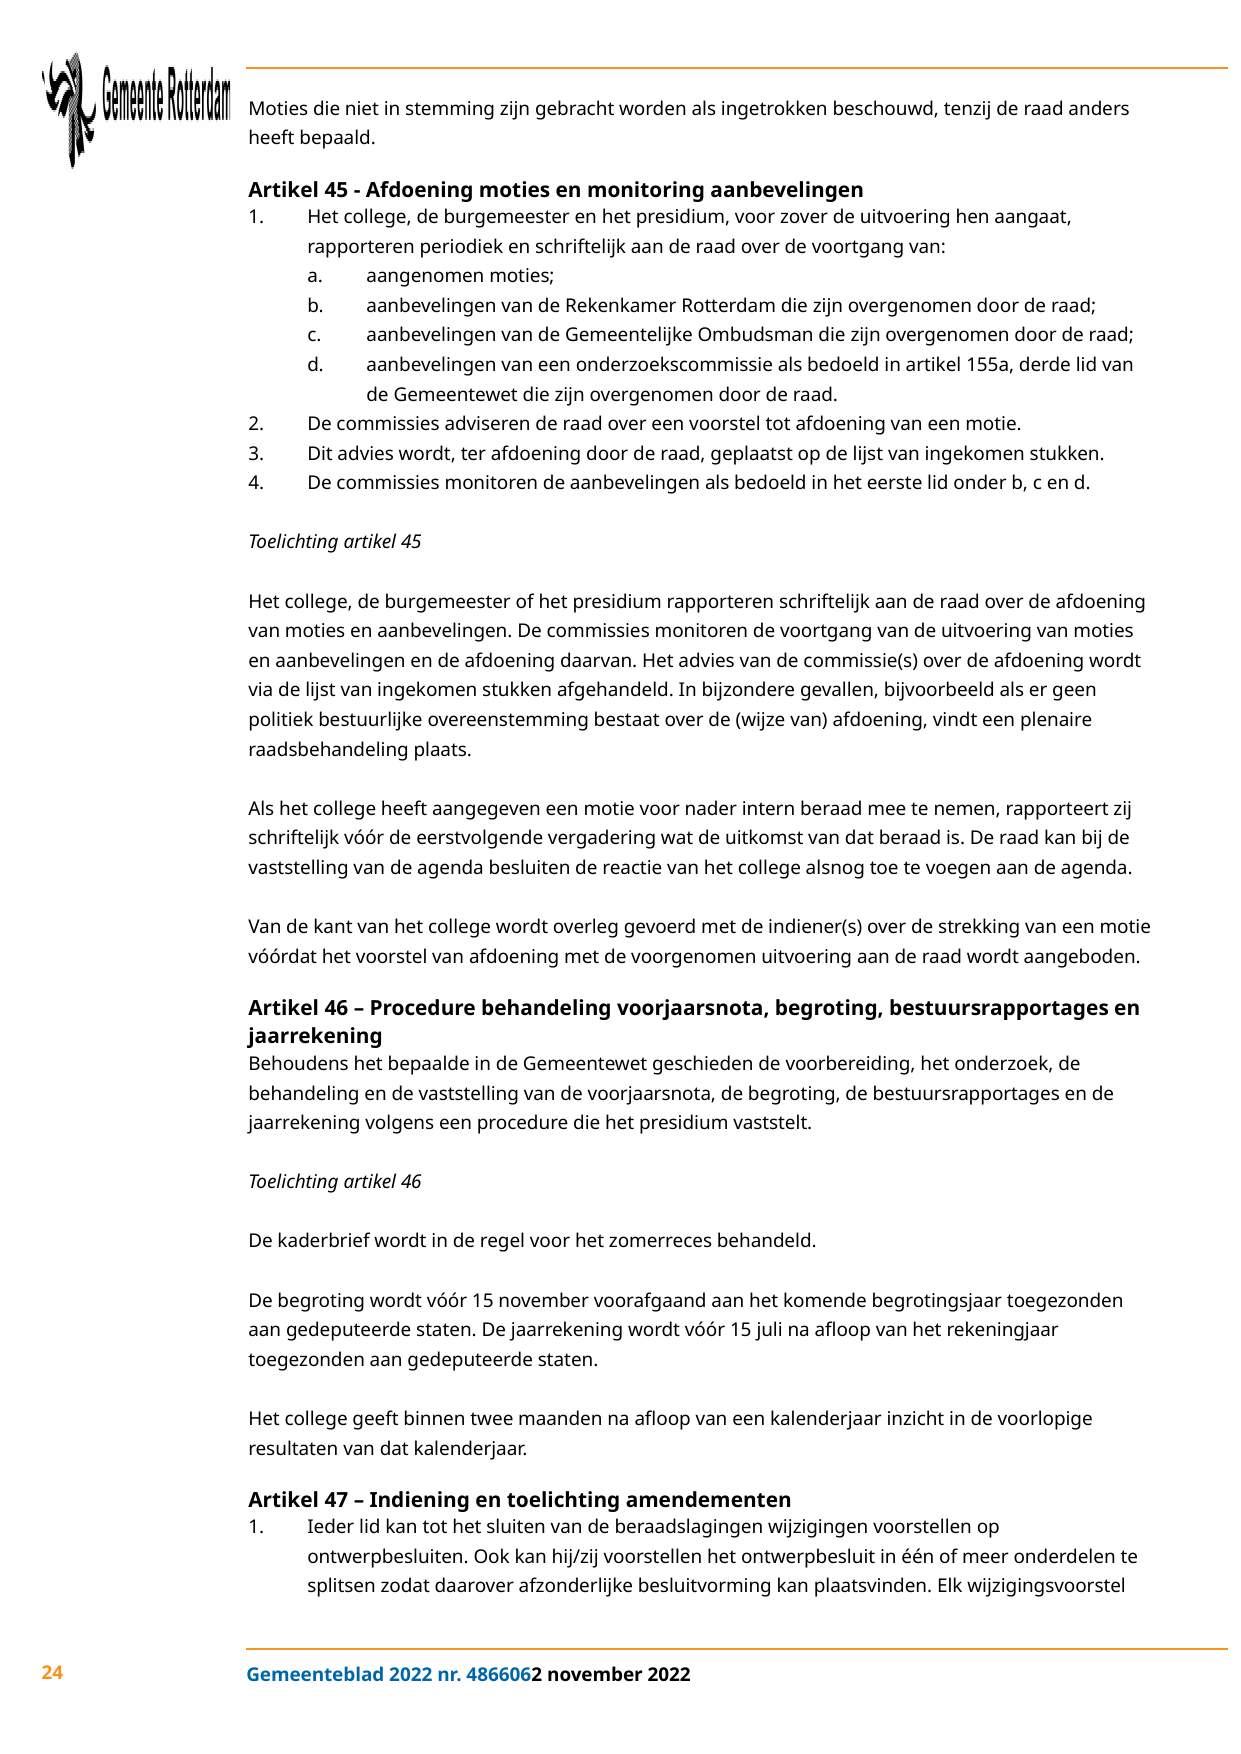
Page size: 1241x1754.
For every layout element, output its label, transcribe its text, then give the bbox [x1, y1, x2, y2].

text Toelichting artikel 45 [248, 529, 1152, 554]
text Artikel 45 - Afdoening moties en monitoring aanbevelingen [248, 175, 1152, 203]
text Moties die niet in stemming zijn gebracht worden als ingetrokken beschouwd, tenzij de raad anders heeft bepaald. [248, 95, 1152, 150]
list aanbevelingen van de Gemeentelijke Ombudsman die zijn overgenomen door de raad; [307, 322, 1152, 347]
text Als het college heeft aangegeven een motie voor nader intern beraad mee te nemen, rapporteert zij schriftelijk vóór de eerstvolgende vergadering wat de uitkomst van dat beraad is. De raad kan bij de vaststelling van de agenda besluiten de reactie van het college alsnog toe te voegen aan de agenda. [248, 795, 1152, 880]
list Ieder lid kan tot het sluiten van de beraadslagingen wijzigingen voorstellen op ontwerpbesluiten. Ook kan hij/zij voorstellen het ontwerpbesluit in één of meer onderdelen te splitsen zodat daarover afzonderlijke besluitvorming kan plaatsvinden. Elk wijzigingsvoorstel [248, 1513, 1152, 1598]
list aangenomen moties; [307, 262, 1152, 288]
text Toelichting artikel 46 [248, 1168, 1152, 1194]
picture [41, 47, 231, 172]
list Dit advies wordt, ter afdoening door de raad, geplaatst op de lijst van ingekomen stukken. [248, 440, 1152, 466]
list aanbevelingen van een onderzoekscommissie als bedoeld in artikel 155a, derde lid van de Gemeentewet die zijn overgenomen door de raad. [307, 351, 1152, 406]
text Van de kant van het college wordt overleg gevoerd met de indiener(s) over de strekking van een motie vóórdat het voorstel van afdoening met de voorgenomen uitvoering aan de raad wordt aangeboden. [248, 913, 1152, 968]
text Het college, de burgemeester of het presidium rapporteren schriftelijk aan de raad over de afdoening van moties en aanbevelingen. De commissies monitoren de voortgang van de uitvoering van moties en aanbevelingen en de afdoening daarvan. Het advies van de commissie(s) over de afdoening wordt via de lijst van ingekomen stukken afgehandeld. In bijzondere gevallen, bijvoorbeeld als er geen politiek bestuurlijke overeenstemming bestaat over de (wijze van) afdoening, vindt een plenaire raadsbehandeling plaats. [248, 588, 1152, 761]
text Het college geeft binnen twee maanden na afloop van een kalenderjaar inzicht in de voorlopige resultaten van dat kalenderjaar. [248, 1405, 1152, 1460]
text Artikel 46 – Procedure behandeling voorjaarsnota, begroting, bestuursrapportages en jaarrekening [248, 993, 1152, 1050]
list De commissies monitoren de aanbevelingen als bedoeld in het eerste lid onder b, c en d. [248, 469, 1152, 495]
text De kaderbrief wordt in de regel voor het zomerreces behandeld. [248, 1228, 1152, 1253]
list De commissies adviseren de raad over een voorstel tot afdoening van een motie. [248, 410, 1152, 436]
text Artikel 47 – Indiening en toelichting amendementen [248, 1485, 1152, 1513]
text Behoudens het bepaalde in de Gemeentewet geschieden de voorbereiding, het onderzoek, de behandeling en de vaststelling van de voorjaarsnota, de begroting, de bestuursrapportages en de jaarrekening volgens een procedure die het presidium vaststelt. [248, 1050, 1152, 1135]
list Het college, de burgemeester en het presidium, voor zover de uitvoering hen aangaat, rapporteren periodiek en schriftelijk aan de raad over de voortgang van: [248, 203, 1152, 258]
text De begroting wordt vóór 15 november voorafgaand aan het komende begrotingsjaar toegezonden aan gedeputeerde staten. De jaarrekening wordt vóór 15 juli na afloop van het rekeningjaar toegezonden aan gedeputeerde staten. [248, 1287, 1152, 1372]
list aanbevelingen van de Rekenkamer Rotterdam die zijn overgenomen door de raad; [307, 292, 1152, 318]
